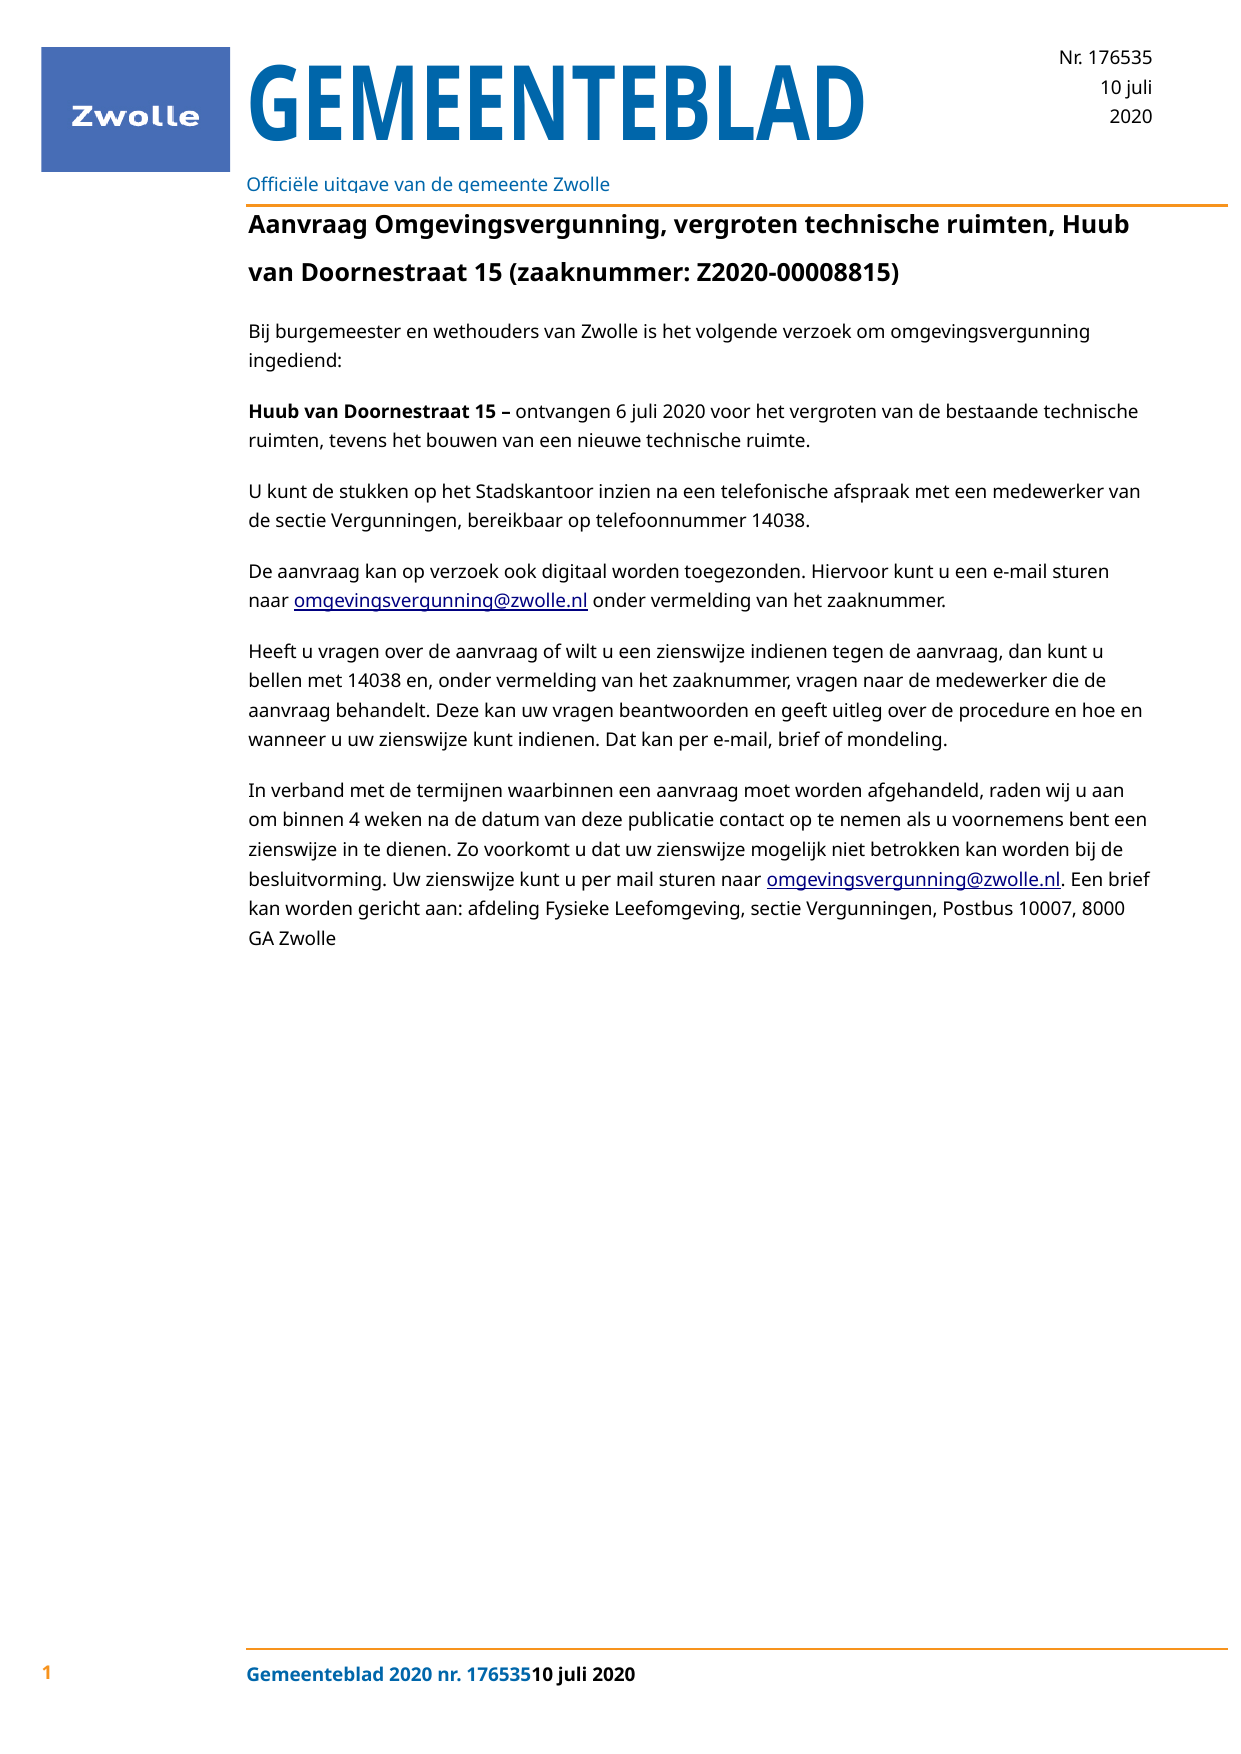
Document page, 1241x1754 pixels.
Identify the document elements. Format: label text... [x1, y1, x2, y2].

text Aanvraag Omgevingsvergunning, vergroten technische ruimten, Huub van Doornestraat 15 (zaaknummer: Z2020-00008815) [248, 207, 1152, 288]
text U kunt de stukken op het Stadskantoor inzien na een telefonische afspraak met een medewerker van de sectie Vergunningen, bereikbaar op telefoonnummer 14038. [248, 478, 1152, 533]
text In verband met de termijnen waarbinnen een aanvraag moet worden afgehandeld, raden wij u aan om binnen 4 weken na de datum van deze publicatie contact op te nemen als u voornemens bent een zienswijze in te dienen. Zo voorkomt u dat uw zienswijze mogelijk niet betrokken kan worden bij de besluitvorming. Uw zienswijze kunt u per mail sturen naar omgevingsvergunning@zwolle.nl. Een brief kan worden gericht aan: afdeling Fysieke Leefomgeving, sectie Vergunningen, Postbus 10007, 8000 GA Zwolle [248, 777, 1152, 951]
text Huub van Doornestraat 15 – ontvangen 6 juli 2020 voor het vergroten van de bestaande technische ruimten, tevens het bouwen van een nieuwe technische ruimte. [248, 398, 1152, 453]
text Heeft u vragen over de aanvraag of wilt u een zienswijze indienen tegen de aanvraag, dan kunt u bellen met 14038 en, onder vermelding van het zaaknummer, vragen naar de medewerker die de aanvraag behandelt. Deze kan uw vragen beantwoorden en geeft uitleg over de procedure en hoe en wanneer u uw zienswijze kunt indienen. Dat kan per e-mail, brief of mondeling. [248, 638, 1152, 752]
text Bij burgemeester en wethouders van Zwolle is het volgende verzoek om omgevingsvergunning ingediend: [248, 318, 1152, 373]
picture [41, 47, 231, 172]
text De aanvraag kan op verzoek ook digitaal worden toegezonden. Hiervoor kunt u een e-mail sturen naar omgevingsvergunning@zwolle.nl onder vermelding van het zaaknummer. [248, 558, 1152, 613]
